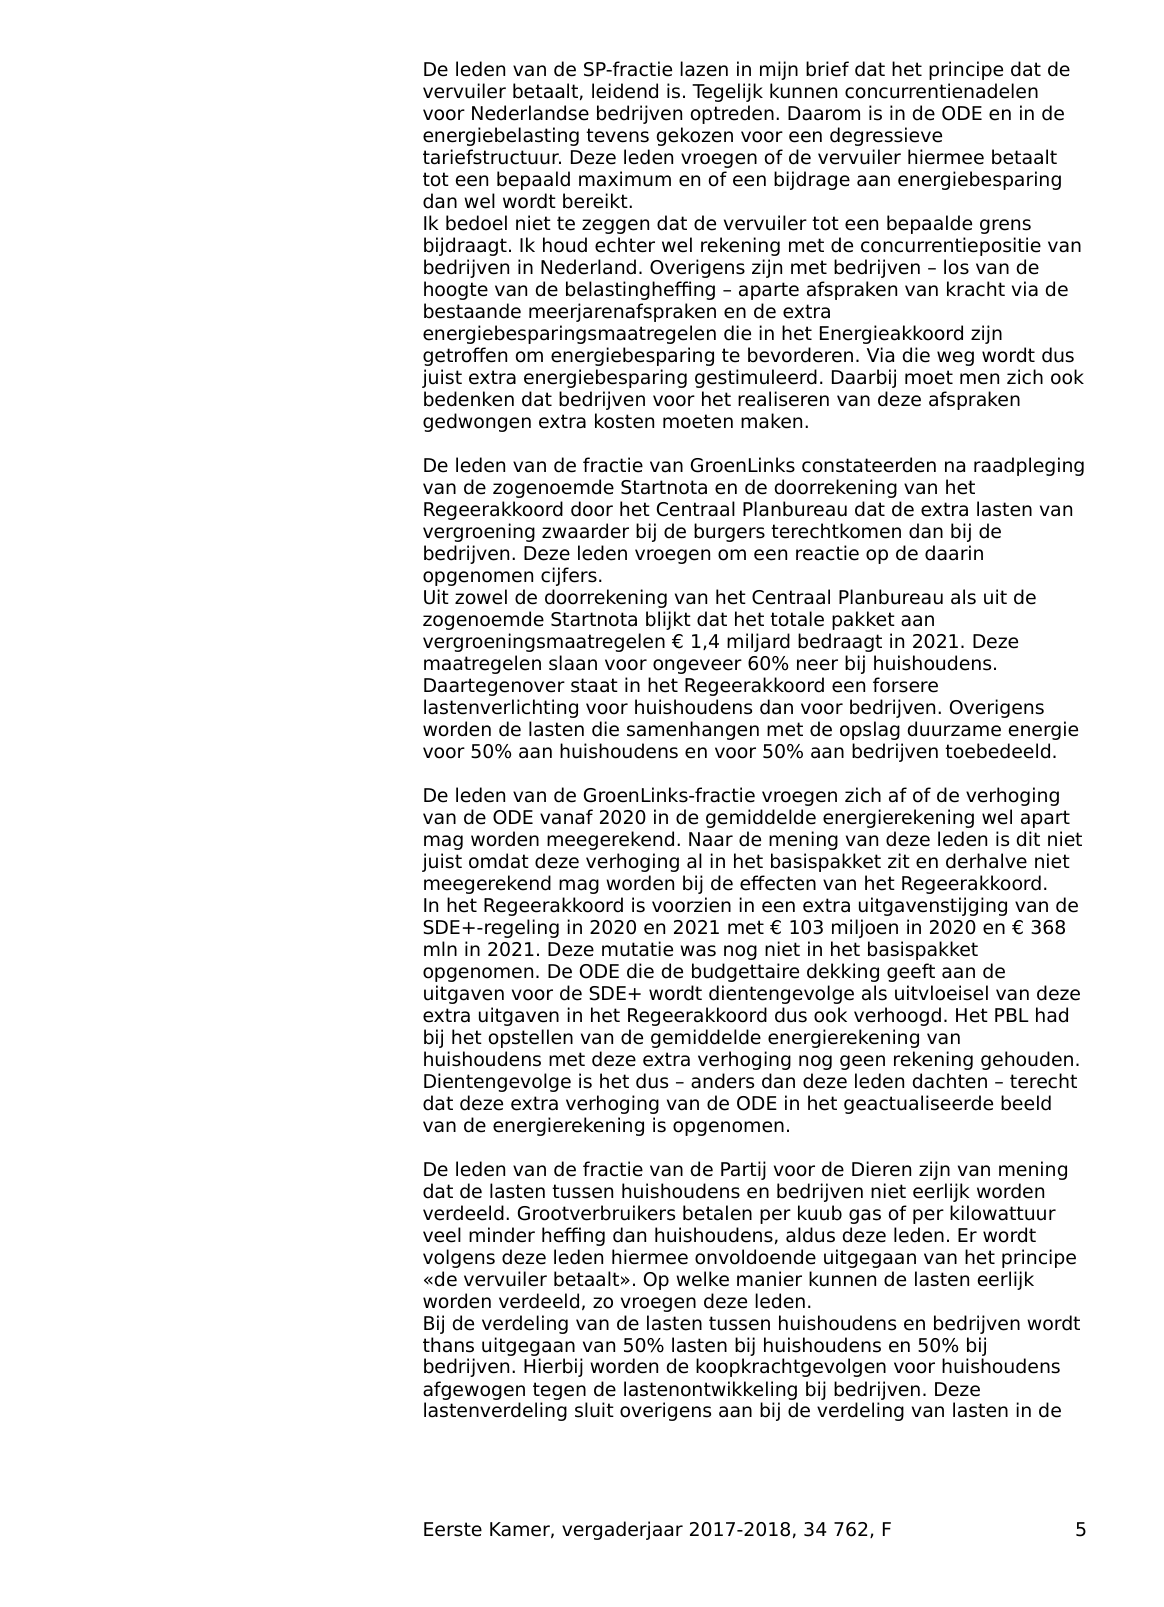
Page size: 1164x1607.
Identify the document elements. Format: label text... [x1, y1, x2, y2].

text Uit zowel de doorrekening van het Centraal Planbureau als uit de zogenoemde Startnota blijkt dat het totale pakket aan vergroeningsmaatregelen € 1,4 miljard bedraagt in 2021. Deze maatregelen slaan voor ongeveer 60% neer bij huishoudens. Daartegenover staat in het Regeerakkoord een forsere lastenverlichting voor huishoudens dan voor bedrijven. Overigens worden de lasten die samenhangen met de opslag duurzame energie voor 50% aan huishoudens en voor 50% aan bedrijven toebedeeld. [422, 587, 1087, 763]
text In het Regeerakkoord is voorzien in een extra uitgavenstijging van de SDE+-regeling in 2020 en 2021 met € 103 miljoen in 2020 en € 368 mln in 2021. Deze mutatie was nog niet in het basispakket opgenomen. De ODE die de budgettaire dekking geeft aan de uitgaven voor de SDE+ wordt dientengevolge als uitvloeisel van deze extra uitgaven in het Regeerakkoord dus ook verhoogd. Het PBL had bij het opstellen van de gemiddelde energierekening van huishoudens met deze extra verhoging nog geen rekening gehouden. Dientengevolge is het dus – anders dan deze leden dachten – terecht dat deze extra verhoging van de ODE in het geactualiseerde beeld van de energierekening is opgenomen. [422, 895, 1087, 1136]
text Ik bedoel niet te zeggen dat de vervuiler tot een bepaalde grens bijdraagt. Ik houd echter wel rekening met de concurrentiepositie van bedrijven in Nederland. Overigens zijn met bedrijven – los van de hoogte van de belastingheffing – aparte afspraken van kracht via de bestaande meerjarenafspraken en de extra energiebesparingsmaatregelen die in het Energieakkoord zijn getroffen om energiebesparing te bevorderen. Via die weg wordt dus juist extra energiebesparing gestimuleerd. Daarbij moet men zich ook bedenken dat bedrijven voor het realiseren van deze afspraken gedwongen extra kosten moeten maken. [422, 213, 1087, 433]
text De leden van de fractie van de Partij voor de Dieren zijn van mening dat de lasten tussen huishoudens en bedrijven niet eerlijk worden verdeeld. Grootverbruikers betalen per kuub gas of per kilowattuur veel minder heffing dan huishoudens, aldus deze leden. Er wordt volgens deze leden hiermee onvoldoende uitgegaan van het principe «de vervuiler betaalt». Op welke manier kunnen de lasten eerlijk worden verdeeld, zo vroegen deze leden. [422, 1159, 1087, 1312]
text De leden van de GroenLinks-fractie vroegen zich af of de verhoging van de ODE vanaf 2020 in de gemiddelde energierekening wel apart mag worden meegerekend. Naar de mening van deze leden is dit niet juist omdat deze verhoging al in het basispakket zit en derhalve niet meegerekend mag worden bij de effecten van het Regeerakkoord. [422, 785, 1087, 895]
text De leden van de fractie van GroenLinks constateerden na raadpleging van de zogenoemde Startnota en de doorrekening van het Regeerakkoord door het Centraal Planbureau dat de extra lasten van vergroening zwaarder bij de burgers terechtkomen dan bij de bedrijven. Deze leden vroegen om een reactie op de daarin opgenomen cijfers. [422, 455, 1087, 587]
text Bij de verdeling van de lasten tussen huishoudens en bedrijven wordt thans uitgegaan van 50% lasten bij huishoudens en 50% bij bedrijven. Hierbij worden de koopkrachtgevolgen voor huishoudens afgewogen tegen de lastenontwikkeling bij bedrijven. Deze lastenverdeling sluit overigens aan bij de verdeling van lasten in de [422, 1312, 1087, 1422]
text De leden van de SP-fractie lazen in mijn brief dat het principe dat de vervuiler betaalt, leidend is. Tegelijk kunnen concurrentienadelen voor Nederlandse bedrijven optreden. Daarom is in de ODE en in de energiebelasting tevens gekozen voor een degressieve tariefstructuur. Deze leden vroegen of de vervuiler hiermee betaalt tot een bepaald maximum en of een bijdrage aan energiebesparing dan wel wordt bereikt. [422, 59, 1087, 213]
